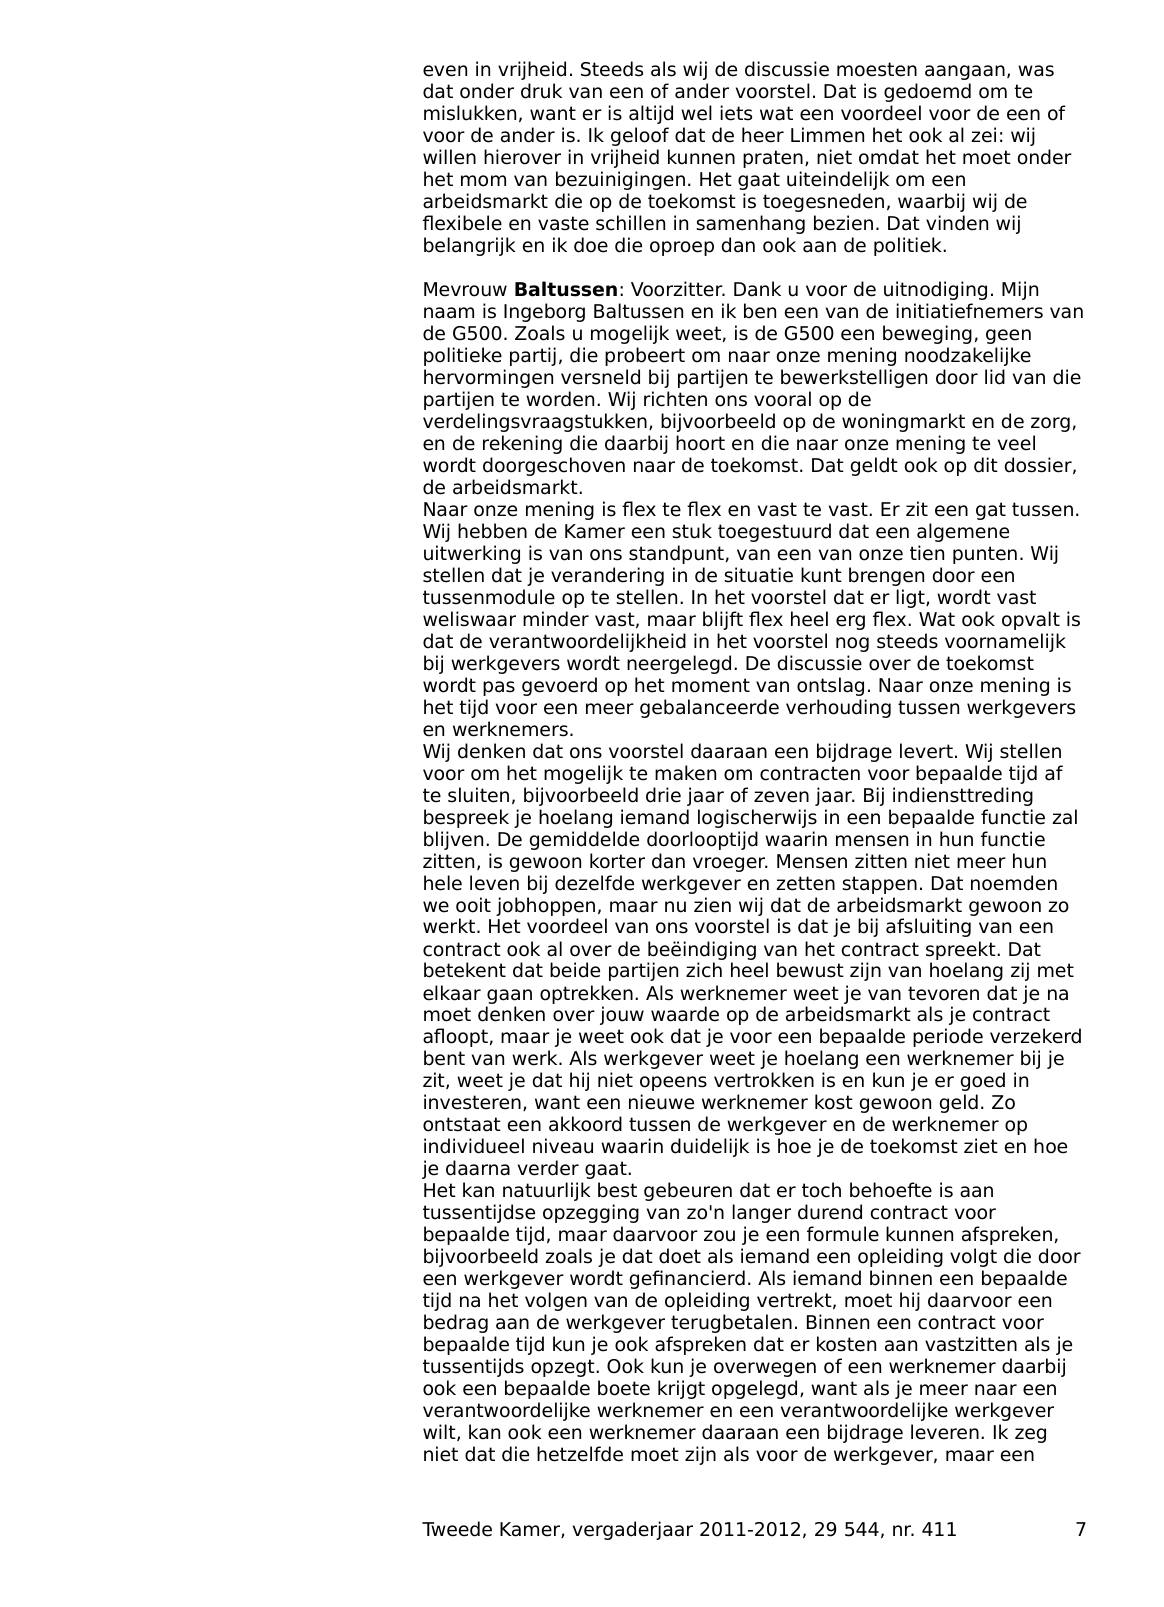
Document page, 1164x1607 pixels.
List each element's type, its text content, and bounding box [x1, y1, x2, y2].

text Wij denken dat ons voorstel daaraan een bijdrage levert. Wij stellen voor om het mogelijk te maken om contracten voor bepaalde tijd af te sluiten, bijvoorbeeld drie jaar of zeven jaar. Bij indiensttreding bespreek je hoelang iemand logischerwijs in een bepaalde functie zal blijven. De gemiddelde doorlooptijd waarin mensen in hun functie zitten, is gewoon korter dan vroeger. Mensen zitten niet meer hun hele leven bij dezelfde werkgever en zetten stappen. Dat noemden we ooit jobhoppen, maar nu zien wij dat de arbeidsmarkt gewoon zo werkt. Het voordeel van ons voorstel is dat je bij afsluiting van een contract ook al over de beëindiging van het contract spreekt. Dat betekent dat beide partijen zich heel bewust zijn van hoelang zij met elkaar gaan optrekken. Als werknemer weet je van tevoren dat je na moet denken over jouw waarde op de arbeidsmarkt als je contract afloopt, maar je weet ook dat je voor een bepaalde periode verzekerd bent van werk. Als werkgever weet je hoelang een werknemer bij je zit, weet je dat hij niet opeens vertrokken is en kun je er goed in investeren, want een nieuwe werknemer kost gewoon geld. Zo ontstaat een akkoord tussen de werkgever en de werknemer op individueel niveau waarin duidelijk is hoe je de toekomst ziet en hoe je daarna verder gaat. [422, 741, 1087, 1180]
text Het kan natuurlijk best gebeuren dat er toch behoefte is aan tussentijdse opzegging van zo'n langer durend contract voor bepaalde tijd, maar daarvoor zou je een formule kunnen afspreken, bijvoorbeeld zoals je dat doet als iemand een opleiding volgt die door een werkgever wordt gefinancierd. Als iemand binnen een bepaalde tijd na het volgen van de opleiding vertrekt, moet hij daarvoor een bedrag aan de werkgever terugbetalen. Binnen een contract voor bepaalde tijd kun je ook afspreken dat er kosten aan vastzitten als je tussentijds opzegt. Ook kun je overwegen of een werknemer daarbij ook een bepaalde boete krijgt opgelegd, want als je meer naar een verantwoordelijke werknemer en een verantwoordelijke werkgever wilt, kan ook een werknemer daaraan een bijdrage leveren. Ik zeg niet dat die hetzelfde moet zijn als voor de werkgever, maar een [422, 1180, 1087, 1466]
text Mevrouw Baltussen: Voorzitter. Dank u voor de uitnodiging. Mijn naam is Ingeborg Baltussen en ik ben een van de initiatiefnemers van de G500. Zoals u mogelijk weet, is de G500 een beweging, geen politieke partij, die probeert om naar onze mening noodzakelijke hervormingen versneld bij partijen te bewerkstelligen door lid van die partijen te worden. Wij richten ons vooral op de verdelingsvraagstukken, bijvoorbeeld op de woningmarkt en de zorg, en de rekening die daarbij hoort en die naar onze mening te veel wordt doorgeschoven naar de toekomst. Dat geldt ook op dit dossier, de arbeidsmarkt. [422, 279, 1087, 499]
text even in vrijheid. Steeds als wij de discussie moesten aangaan, was dat onder druk van een of ander voorstel. Dat is gedoemd om te mislukken, want er is altijd wel iets wat een voordeel voor de een of voor de ander is. Ik geloof dat de heer Limmen het ook al zei: wij willen hierover in vrijheid kunnen praten, niet omdat het moet onder het mom van bezuinigingen. Het gaat uiteindelijk om een arbeidsmarkt die op de toekomst is toegesneden, waarbij wij de flexibele en vaste schillen in samenhang bezien. Dat vinden wij belangrijk en ik doe die oproep dan ook aan de politiek. [422, 59, 1087, 257]
text Naar onze mening is flex te flex en vast te vast. Er zit een gat tussen. Wij hebben de Kamer een stuk toegestuurd dat een algemene uitwerking is van ons standpunt, van een van onze tien punten. Wij stellen dat je verandering in de situatie kunt brengen door een tussenmodule op te stellen. In het voorstel dat er ligt, wordt vast weliswaar minder vast, maar blijft flex heel erg flex. Wat ook opvalt is dat de verantwoordelijkheid in het voorstel nog steeds voornamelijk bij werkgevers wordt neergelegd. De discussie over de toekomst wordt pas gevoerd op het moment van ontslag. Naar onze mening is het tijd voor een meer gebalanceerde verhouding tussen werkgevers en werknemers. [422, 499, 1087, 741]
